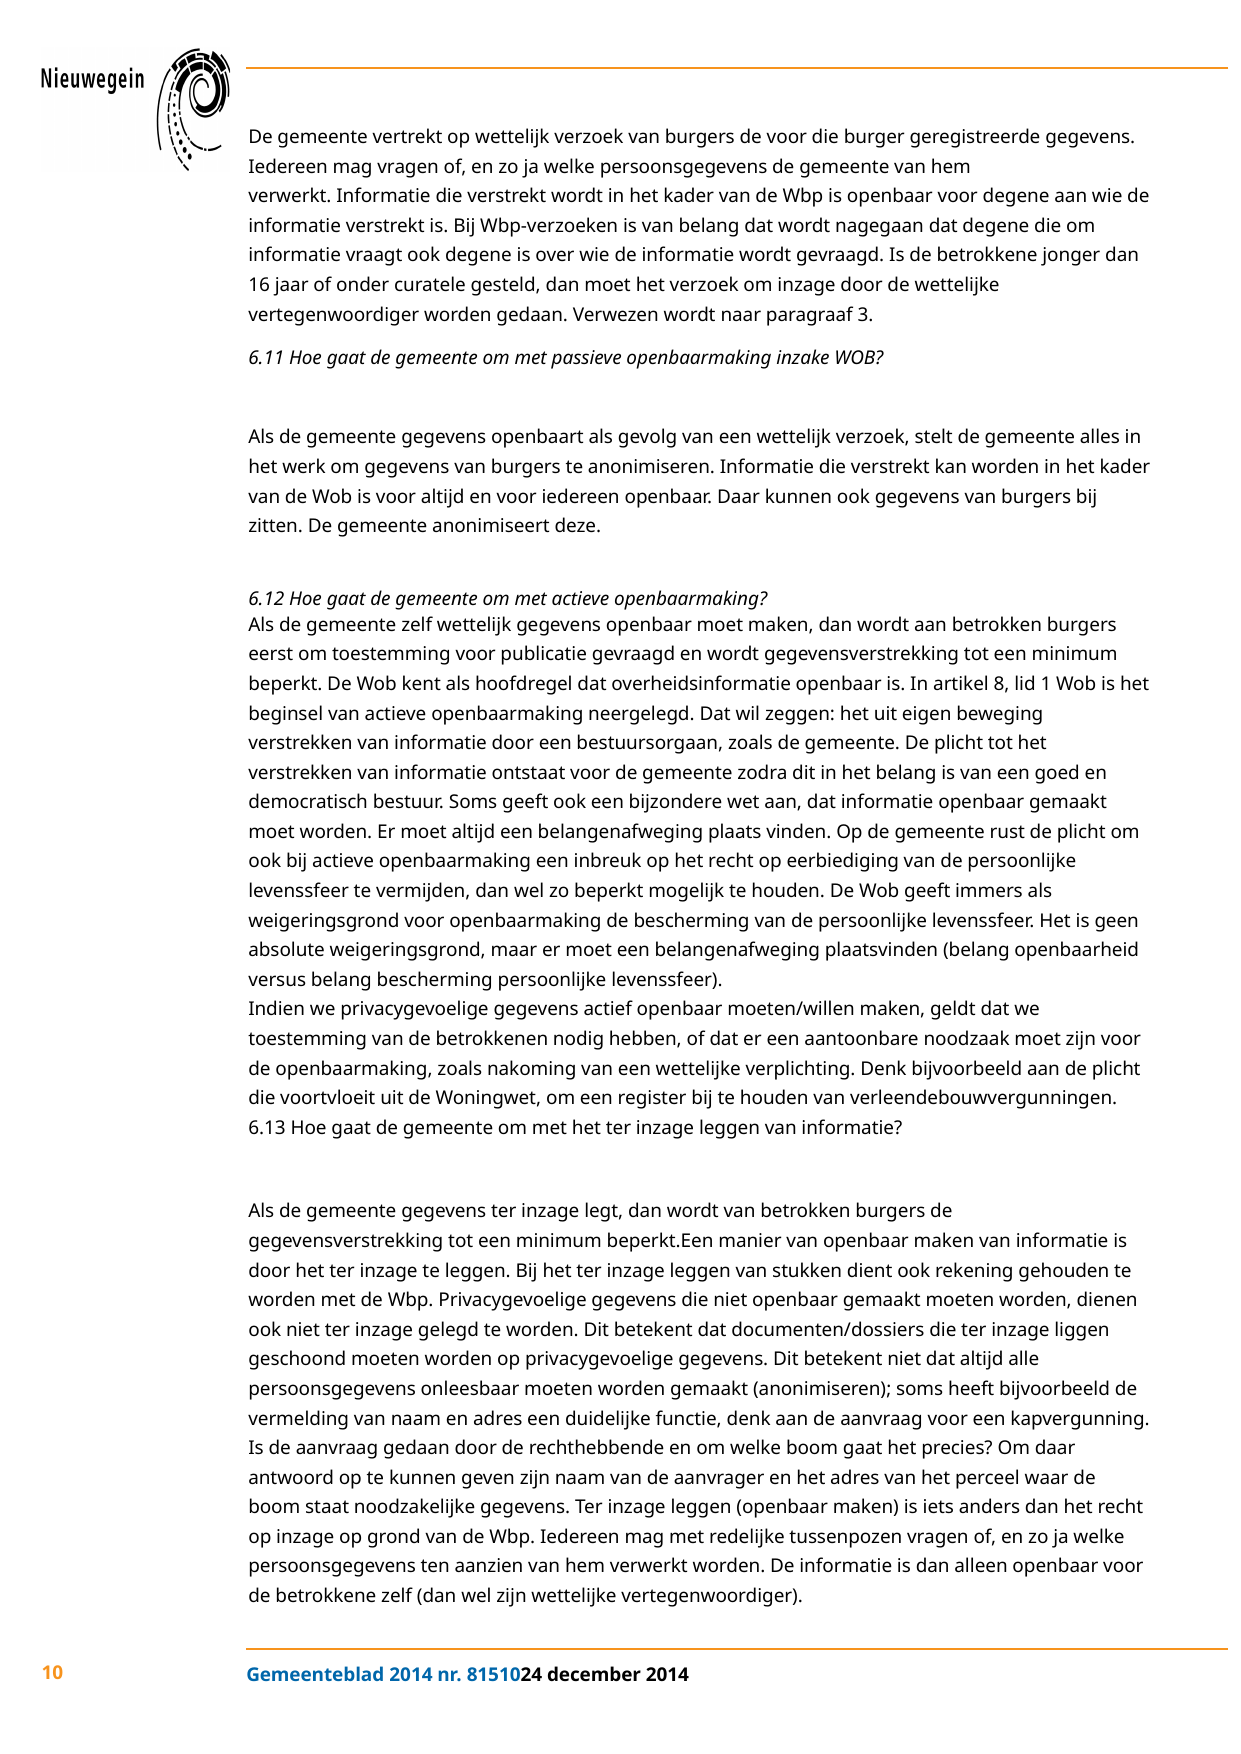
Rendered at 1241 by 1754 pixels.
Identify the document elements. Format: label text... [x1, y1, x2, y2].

text Als de gemeente zelf wettelijk gegevens openbaar moet maken, dan wordt aan betrokken burgers eerst om toestemming voor publicatie gevraagd en wordt gegevensverstrekking tot een minimum beperkt. De Wob kent als hoofdregel dat overheidsinformatie openbaar is. In artikel 8, lid 1 Wob is het beginsel van actieve openbaarmaking neergelegd. Dat wil zeggen: het uit eigen beweging verstrekken van informatie door een bestuursorgaan, zoals de gemeente. De plicht tot het verstrekken van informatie ontstaat voor de gemeente zodra dit in het belang is van een goed en democratisch bestuur. Soms geeft ook een bijzondere wet aan, dat informatie openbaar gemaakt moet worden. Er moet altijd een belangenafweging plaats vinden. Op de gemeente rust de plicht om ook bij actieve openbaarmaking een inbreuk op het recht op eerbiediging van de persoonlijke levenssfeer te vermijden, dan wel zo beperkt mogelijk te houden. De Wob geeft immers als weigeringsgrond voor openbaarmaking de bescherming van de persoonlijke levenssfeer. Het is geen absolute weigeringsgrond, maar er moet een belangenafweging plaatsvinden (belang openbaarheid versus belang bescherming persoonlijke levenssfeer). [248, 611, 1152, 992]
text Als de gemeente gegevens openbaart als gevolg van een wettelijk verzoek, stelt de gemeente alles in het werk om gegevens van burgers te anonimiseren. Informatie die verstrekt kan worden in het kader van de Wob is voor altijd en voor iedereen openbaar. Daar kunnen ook gegevens van burgers bij zitten. De gemeente anonimiseert deze. [248, 424, 1152, 538]
text De gemeente vertrekt op wettelijk verzoek van burgers de voor die burger geregistreerde gegevens. Iedereen mag vragen of, en zo ja welke persoonsgegevens de gemeente van hem [248, 123, 1152, 178]
text verwerkt. Informatie die verstrekt wordt in het kader van de Wbp is openbaar voor degene aan wie de informatie verstrekt is. Bij Wbp-verzoeken is van belang dat wordt nagegaan dat degene die om informatie vraagt ook degene is over wie de informatie wordt gevraagd. Is de betrokkene jonger dan 16 jaar of onder curatele gesteld, dan moet het verzoek om inzage door de wettelijke vertegenwoordiger worden gedaan. Verwezen wordt naar paragraaf 3. [248, 182, 1152, 326]
text Indien we privacygevoelige gegevens actief openbaar moeten/willen maken, geldt dat we toestemming van de betrokkenen nodig hebben, of dat er een aantoonbare noodzaak moet zijn voor de openbaarmaking, zoals nakoming van een wettelijke verplichting. Denk bijvoorbeeld aan de plicht die voortvloeit uit de Woningwet, om een register bij te houden van verleendebouwvergunningen. [248, 996, 1152, 1110]
text Als de gemeente gegevens ter inzage legt, dan wordt van betrokken burgers de gegevensverstrekking tot een minimum beperkt.Een manier van openbaar maken van informatie is door het ter inzage te leggen. Bij het ter inzage leggen van stukken dient ook rekening gehouden te worden met de Wbp. Privacygevoelige gegevens die niet openbaar gemaakt moeten worden, dienen ook niet ter inzage gelegd te worden. Dit betekent dat documenten/dossiers die ter inzage liggen geschoond moeten worden op privacygevoelige gegevens. Dit betekent niet dat altijd alle persoonsgegevens onleesbaar moeten worden gemaakt (anonimiseren); soms heeft bijvoorbeeld de vermelding van naam en adres een duidelijke functie, denk aan de aanvraag voor een kapvergunning. Is de aanvraag gedaan door de rechthebbende en om welke boom gaat het precies? Om daar antwoord op te kunnen geven zijn naam van de aanvrager en het adres van het perceel waar de boom staat noodzakelijke gegevens. Ter inzage leggen (openbaar maken) is iets anders dan het recht op inzage op grond van de Wbp. Iedereen mag met redelijke tussenpozen vragen of, en zo ja welke persoonsgegevens ten aanzien van hem verwerkt worden. De informatie is dan alleen openbaar voor de betrokkene zelf (dan wel zijn wettelijke vertegenwoordiger). [248, 1198, 1152, 1608]
text 6.11 Hoe gaat de gemeente om met passieve openbaarmaking inzake WOB? [248, 344, 1152, 369]
text 6.12 Hoe gaat de gemeente om met actieve openbaarmaking? [248, 585, 1152, 611]
text 6.13 Hoe gaat de gemeente om met het ter inzage leggen van informatie? [248, 1114, 1152, 1139]
picture [41, 47, 231, 172]
